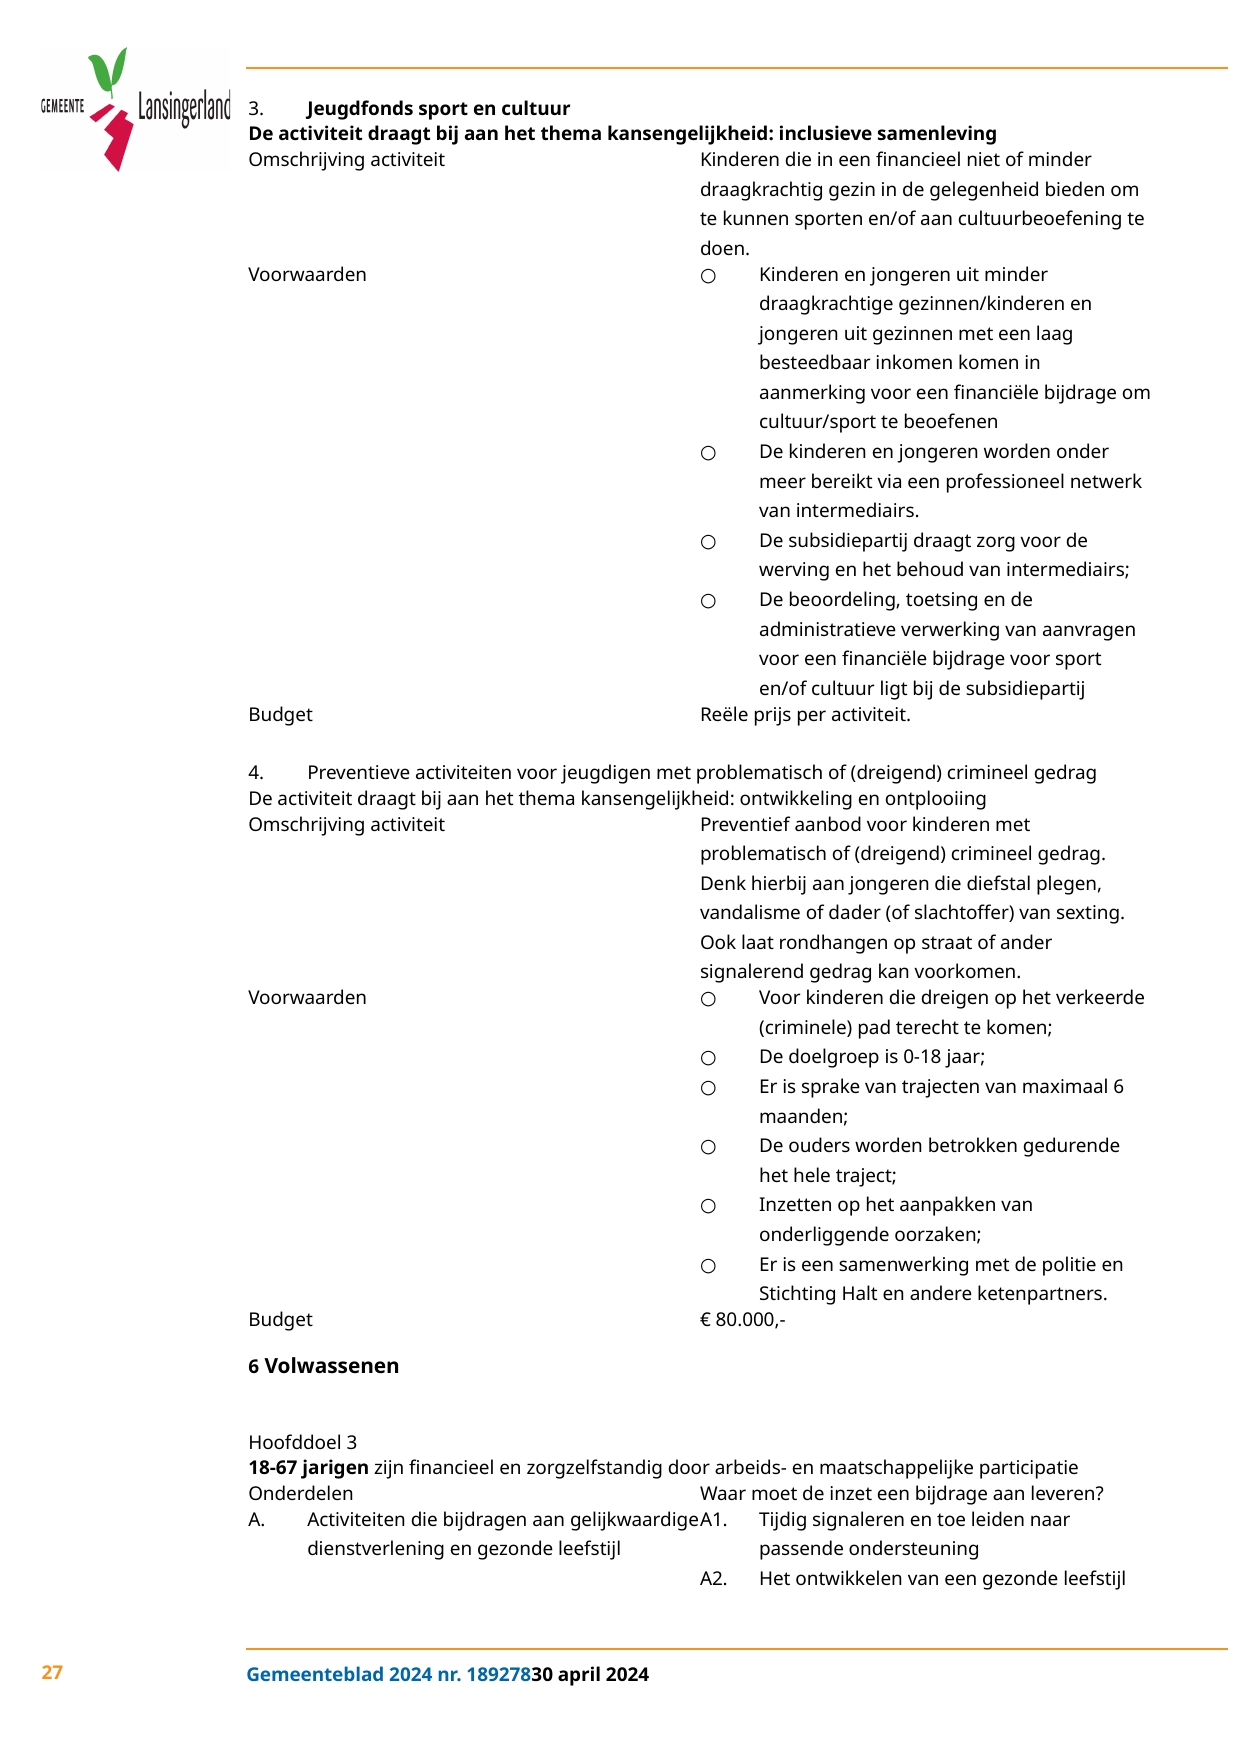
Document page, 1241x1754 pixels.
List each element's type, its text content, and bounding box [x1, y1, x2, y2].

table_cell Reële prijs per activiteit. [700, 701, 1152, 726]
table_cell 18-67 jarigen zijn financieel en zorgzelfstandig door arbeids- en maatschappelijke participatie [248, 1455, 1152, 1480]
table_header Jeugdfonds sport en cultuur [248, 95, 1152, 121]
table_cell Activiteiten die bijdragen aan gelijkwaardige dienstverlening en gezonde leefstijl [248, 1506, 700, 1591]
table_cell Voorwaarden [248, 985, 700, 1306]
table_cell Omschrijving activiteit [248, 811, 700, 984]
table_cell Onderdelen [248, 1480, 700, 1506]
table_cell Budget [248, 1306, 700, 1332]
table_cell Waar moet de inzet een bijdrage aan leveren? [700, 1480, 1152, 1506]
table_cell Voor kinderen die dreigen op het verkeerde (criminele) pad terecht te komen; De doelgroep is 0-18 jaar; Er is sprake van trajecten van maximaal 6 maanden; De ouders worden betrokken gedurende het hele traject; Inzetten op het aanpakken van onderliggende oorzaken; Er is een samenwerking met de politie en Stichting Halt en andere ketenpartners. [700, 985, 1152, 1306]
table_header Hoofddoel 3 [248, 1429, 1152, 1454]
table_cell Kinderen en jongeren uit minder draagkrachtige gezinnen/kinderen en jongeren uit gezinnen met een laag besteedbaar inkomen komen in aanmerking voor een financiële bijdrage om cultuur/sport te beoefenen De kinderen en jongeren worden onder meer bereikt via een professioneel netwerk van intermediairs. De subsidiepartij draagt zorg voor de werving en het behoud van intermediairs; De beoordeling, toetsing en de administratieve verwerking van aanvragen voor een financiële bijdrage voor sport en/of cultuur ligt bij de subsidiepartij [700, 261, 1152, 701]
table_cell Kinderen die in een financieel niet of minder draagkrachtig gezin in de gelegenheid bieden om te kunnen sporten en/of aan cultuurbeoefening te doen. [700, 146, 1152, 261]
table_header Preventieve activiteiten voor jeugdigen met problematisch of (dreigend) crimineel gedrag [248, 759, 1152, 785]
table_cell Omschrijving activiteit [248, 146, 700, 261]
text 6 Volwassenen [248, 1351, 1152, 1379]
table_cell Tijdig signaleren en toe leiden naar passende ondersteuning Het ontwikkelen van een gezonde leefstijl [700, 1506, 1152, 1591]
table_cell Preventief aanbod voor kinderen met problematisch of (dreigend) crimineel gedrag. Denk hierbij aan jongeren die diefstal plegen, vandalisme of dader (of slachtoffer) van sexting. Ook laat rondhangen op straat of ander signalerend gedrag kan voorkomen. [700, 811, 1152, 984]
table_cell € 80.000,- [700, 1306, 1152, 1332]
table_cell De activiteit draagt bij aan het thema kansengelijkheid: inclusieve samenleving [248, 121, 1152, 146]
table_cell De activiteit draagt bij aan het thema kansengelijkheid: ontwikkeling en ontplooiing [248, 785, 1152, 811]
picture [41, 47, 231, 172]
table_cell Budget [248, 701, 700, 726]
table_cell Voorwaarden [248, 261, 700, 701]
